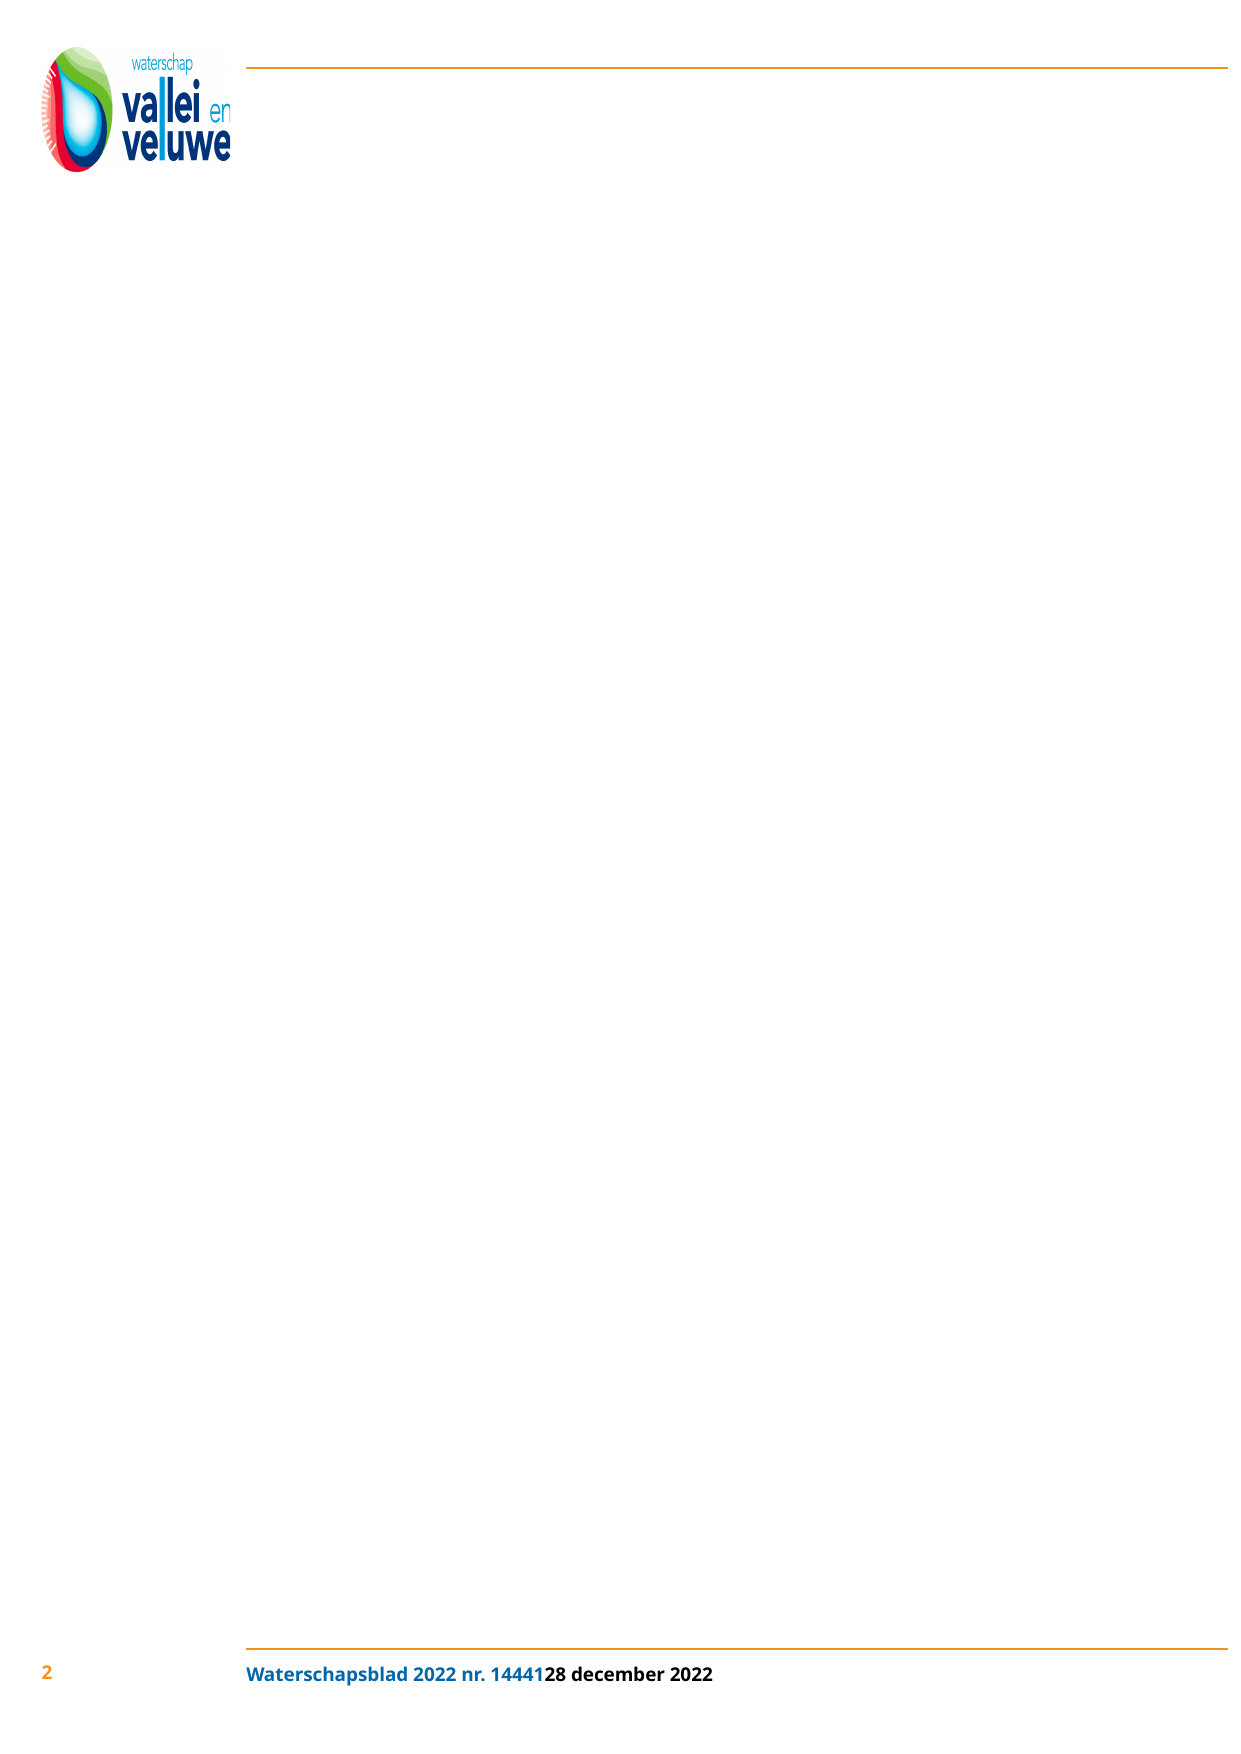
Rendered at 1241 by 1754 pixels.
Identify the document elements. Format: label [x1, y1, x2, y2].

picture [41, 47, 231, 172]
